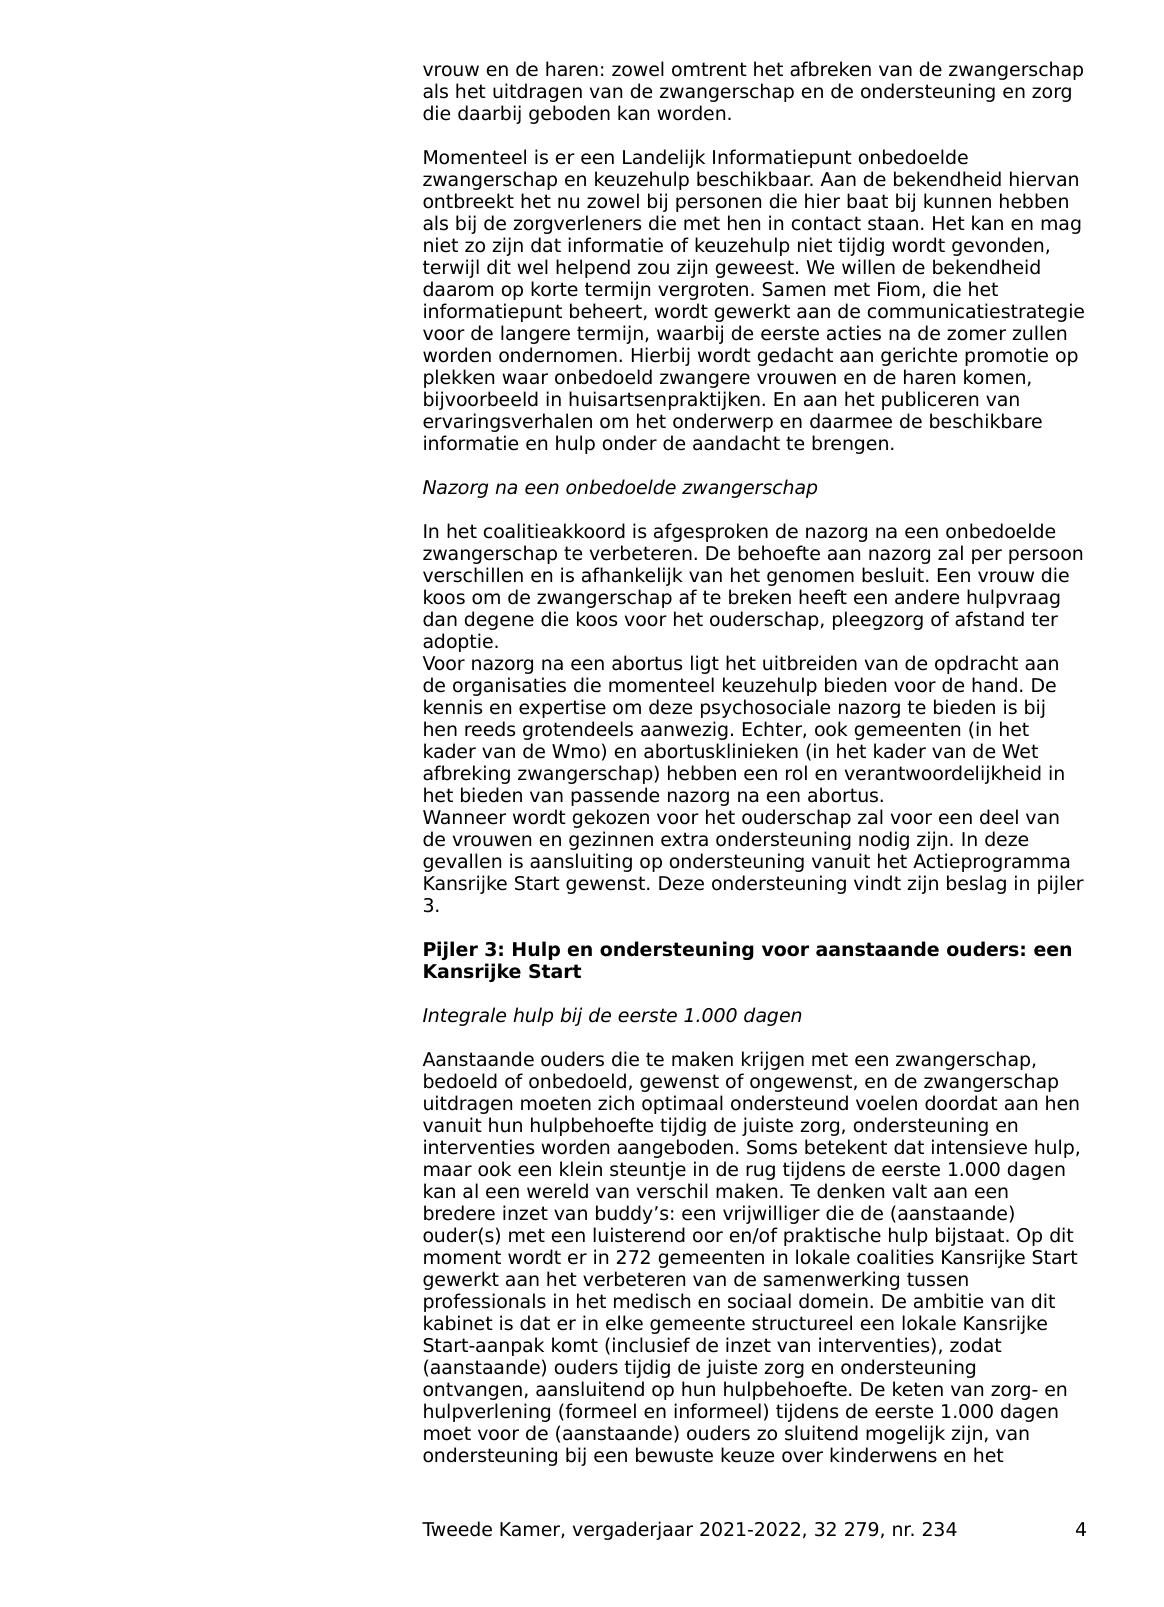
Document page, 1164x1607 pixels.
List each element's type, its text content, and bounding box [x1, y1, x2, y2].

text In het coalitieakkoord is afgesproken de nazorg na een onbedoelde zwangerschap te verbeteren. De behoefte aan nazorg zal per persoon verschillen en is afhankelijk van het genomen besluit. Een vrouw die koos om de zwangerschap af te breken heeft een andere hulpvraag dan degene die koos voor het ouderschap, pleegzorg of afstand ter adoptie. [422, 521, 1087, 653]
text Momenteel is er een Landelijk Informatiepunt onbedoelde zwangerschap en keuzehulp beschikbaar. Aan de bekendheid hiervan ontbreekt het nu zowel bij personen die hier baat bij kunnen hebben als bij de zorgverleners die met hen in contact staan. Het kan en mag niet zo zijn dat informatie of keuzehulp niet tijdig wordt gevonden, terwijl dit wel helpend zou zijn geweest. We willen de bekendheid daarom op korte termijn vergroten. Samen met Fiom, die het informatiepunt beheert, wordt gewerkt aan de communicatiestrategie voor de langere termijn, waarbij de eerste acties na de zomer zullen worden ondernomen. Hierbij wordt gedacht aan gerichte promotie op plekken waar onbedoeld zwangere vrouwen en de haren komen, bijvoorbeeld in huisartsenpraktijken. En aan het publiceren van ervaringsverhalen om het onderwerp en daarmee de beschikbare informatie en hulp onder de aandacht te brengen. [422, 147, 1087, 455]
subtitle Integrale hulp bij de eerste 1.000 dagen [422, 1005, 1087, 1027]
text vrouw en de haren: zowel omtrent het afbreken van de zwangerschap als het uitdragen van de zwangerschap en de ondersteuning en zorg die daarbij geboden kan worden. [422, 59, 1087, 125]
text Voor nazorg na een abortus ligt het uitbreiden van de opdracht aan de organisaties die momenteel keuzehulp bieden voor de hand. De kennis en expertise om deze psychosociale nazorg te bieden is bij hen reeds grotendeels aanwezig. Echter, ook gemeenten (in het kader van de Wmo) en abortusklinieken (in het kader van de Wet afbreking zwangerschap) hebben een rol en verantwoordelijkheid in het bieden van passende nazorg na een abortus. [422, 653, 1087, 807]
subtitle Nazorg na een onbedoelde zwangerschap [422, 477, 1087, 499]
text Wanneer wordt gekozen voor het ouderschap zal voor een deel van de vrouwen en gezinnen extra ondersteuning nodig zijn. In deze gevallen is aansluiting op ondersteuning vanuit het Actieprogramma Kansrijke Start gewenst. Deze ondersteuning vindt zijn beslag in pijler 3. [422, 807, 1087, 917]
text Aanstaande ouders die te maken krijgen met een zwangerschap, bedoeld of onbedoeld, gewenst of ongewenst, en de zwangerschap uitdragen moeten zich optimaal ondersteund voelen doordat aan hen vanuit hun hulpbehoefte tijdig de juiste zorg, ondersteuning en interventies worden aangeboden. Soms betekent dat intensieve hulp, maar ook een klein steuntje in de rug tijdens de eerste 1.000 dagen kan al een wereld van verschil maken. Te denken valt aan een bredere inzet van buddy’s: een vrijwilliger die de (aanstaande) ouder(s) met een luisterend oor en/of praktische hulp bijstaat. Op dit moment wordt er in 272 gemeenten in lokale coalities Kansrijke Start gewerkt aan het verbeteren van de samenwerking tussen professionals in het medisch en sociaal domein. De ambitie van dit kabinet is dat er in elke gemeente structureel een lokale Kansrijke Start-aanpak komt (inclusief de inzet van interventies), zodat (aanstaande) ouders tijdig de juiste zorg en ondersteuning ontvangen, aansluitend op hun hulpbehoefte. De keten van zorg- en hulpverlening (formeel en informeel) tijdens de eerste 1.000 dagen moet voor de (aanstaande) ouders zo sluitend mogelijk zijn, van ondersteuning bij een bewuste keuze over kinderwens en het [422, 1049, 1087, 1467]
subtitle Pijler 3: Hulp en ondersteuning voor aanstaande ouders: een Kansrijke Start [422, 939, 1087, 983]
